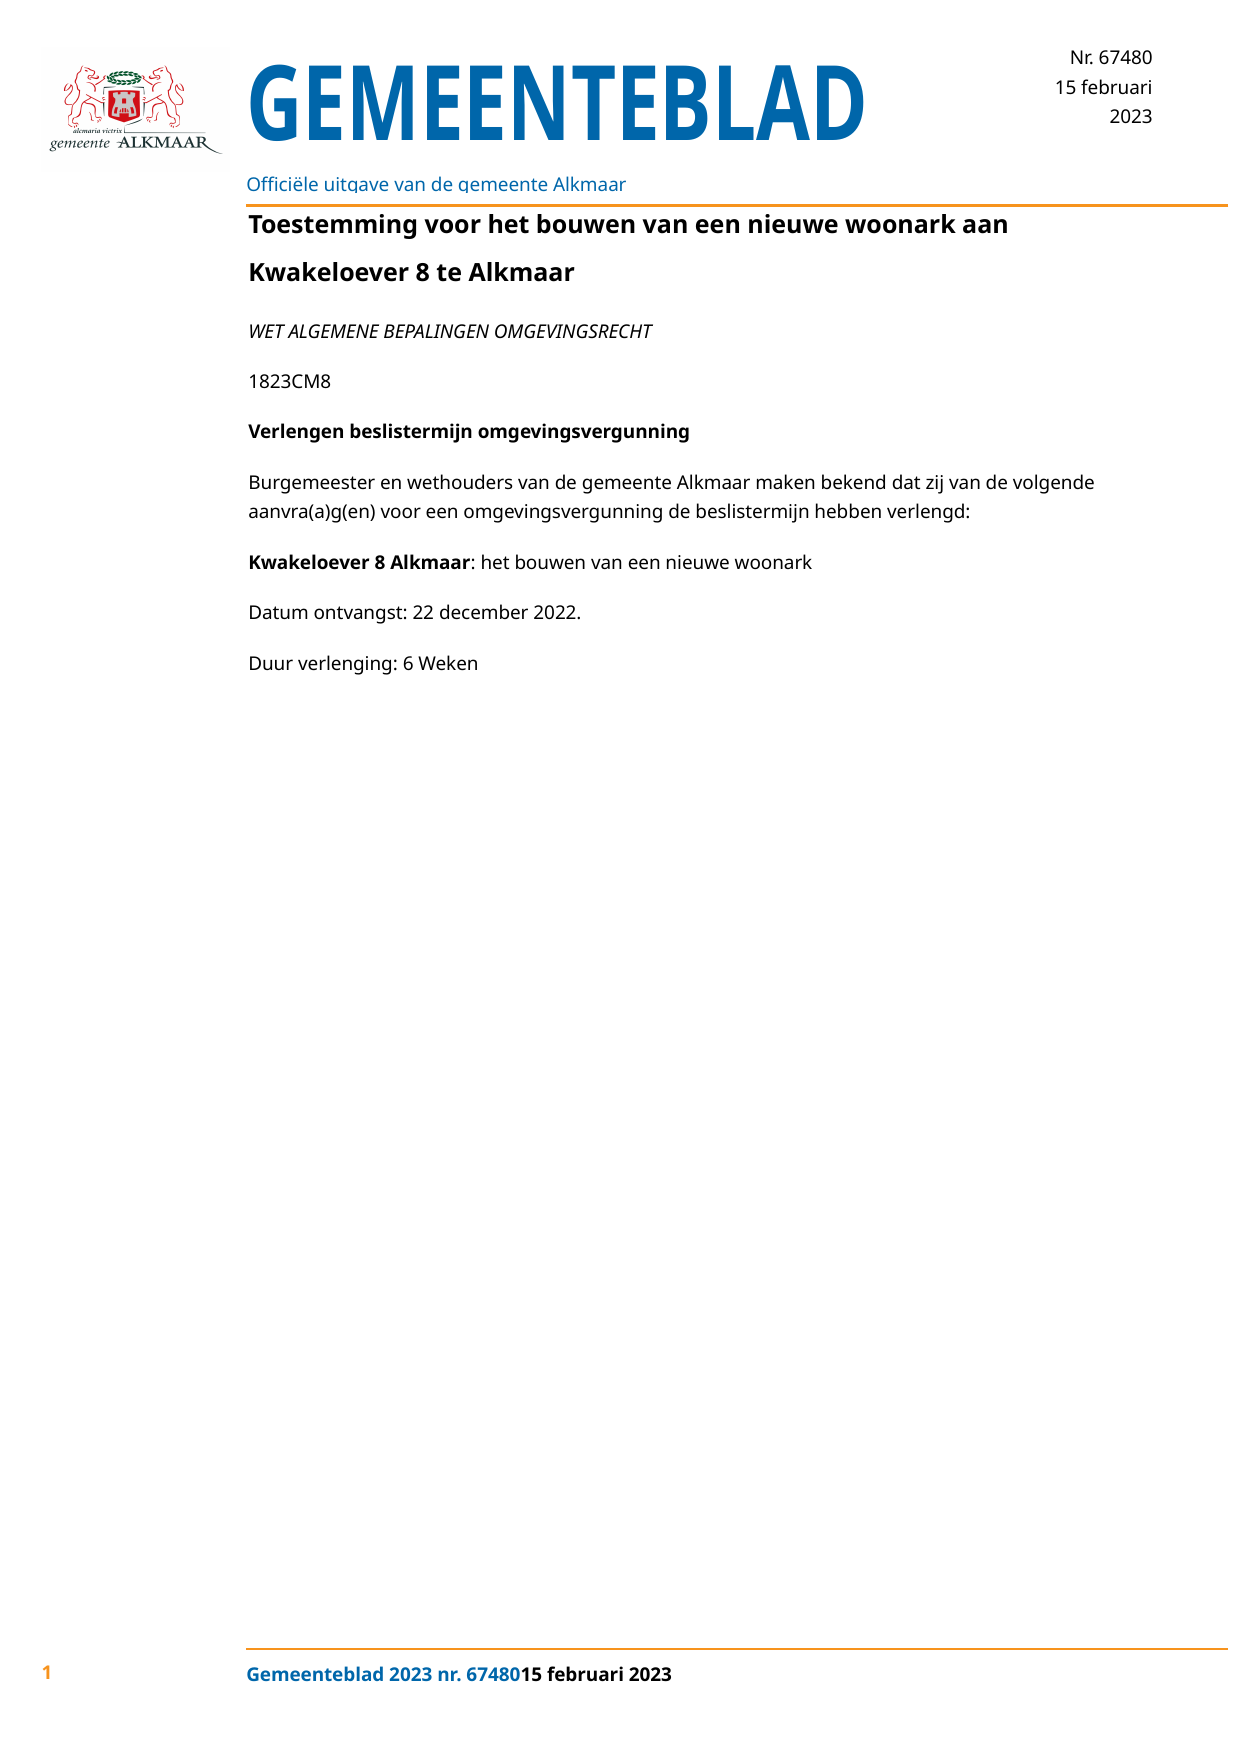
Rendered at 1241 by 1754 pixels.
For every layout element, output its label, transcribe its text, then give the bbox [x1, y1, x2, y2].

text Kwakeloever 8 Alkmaar: het bouwen van een nieuwe woonark [248, 549, 1152, 575]
text Duur verlenging: 6 Weken [248, 650, 1152, 676]
picture [41, 47, 231, 172]
text Burgemeester en wethouders van de gemeente Alkmaar maken bekend dat zij van de volgende aanvra(a)g(en) voor een omgevingsvergunning de beslistermijn hebben verlengd: [248, 469, 1152, 524]
text 1823CM8 [248, 368, 1152, 394]
text Toestemming voor het bouwen van een nieuwe woonark aan Kwakeloever 8 te Alkmaar [248, 207, 1152, 288]
text Verlengen beslistermijn omgevingsvergunning [248, 419, 1152, 444]
text WET ALGEMENE BEPALINGEN OMGEVINGSRECHT [248, 318, 1152, 344]
text Datum ontvangst: 22 december 2022. [248, 599, 1152, 625]
